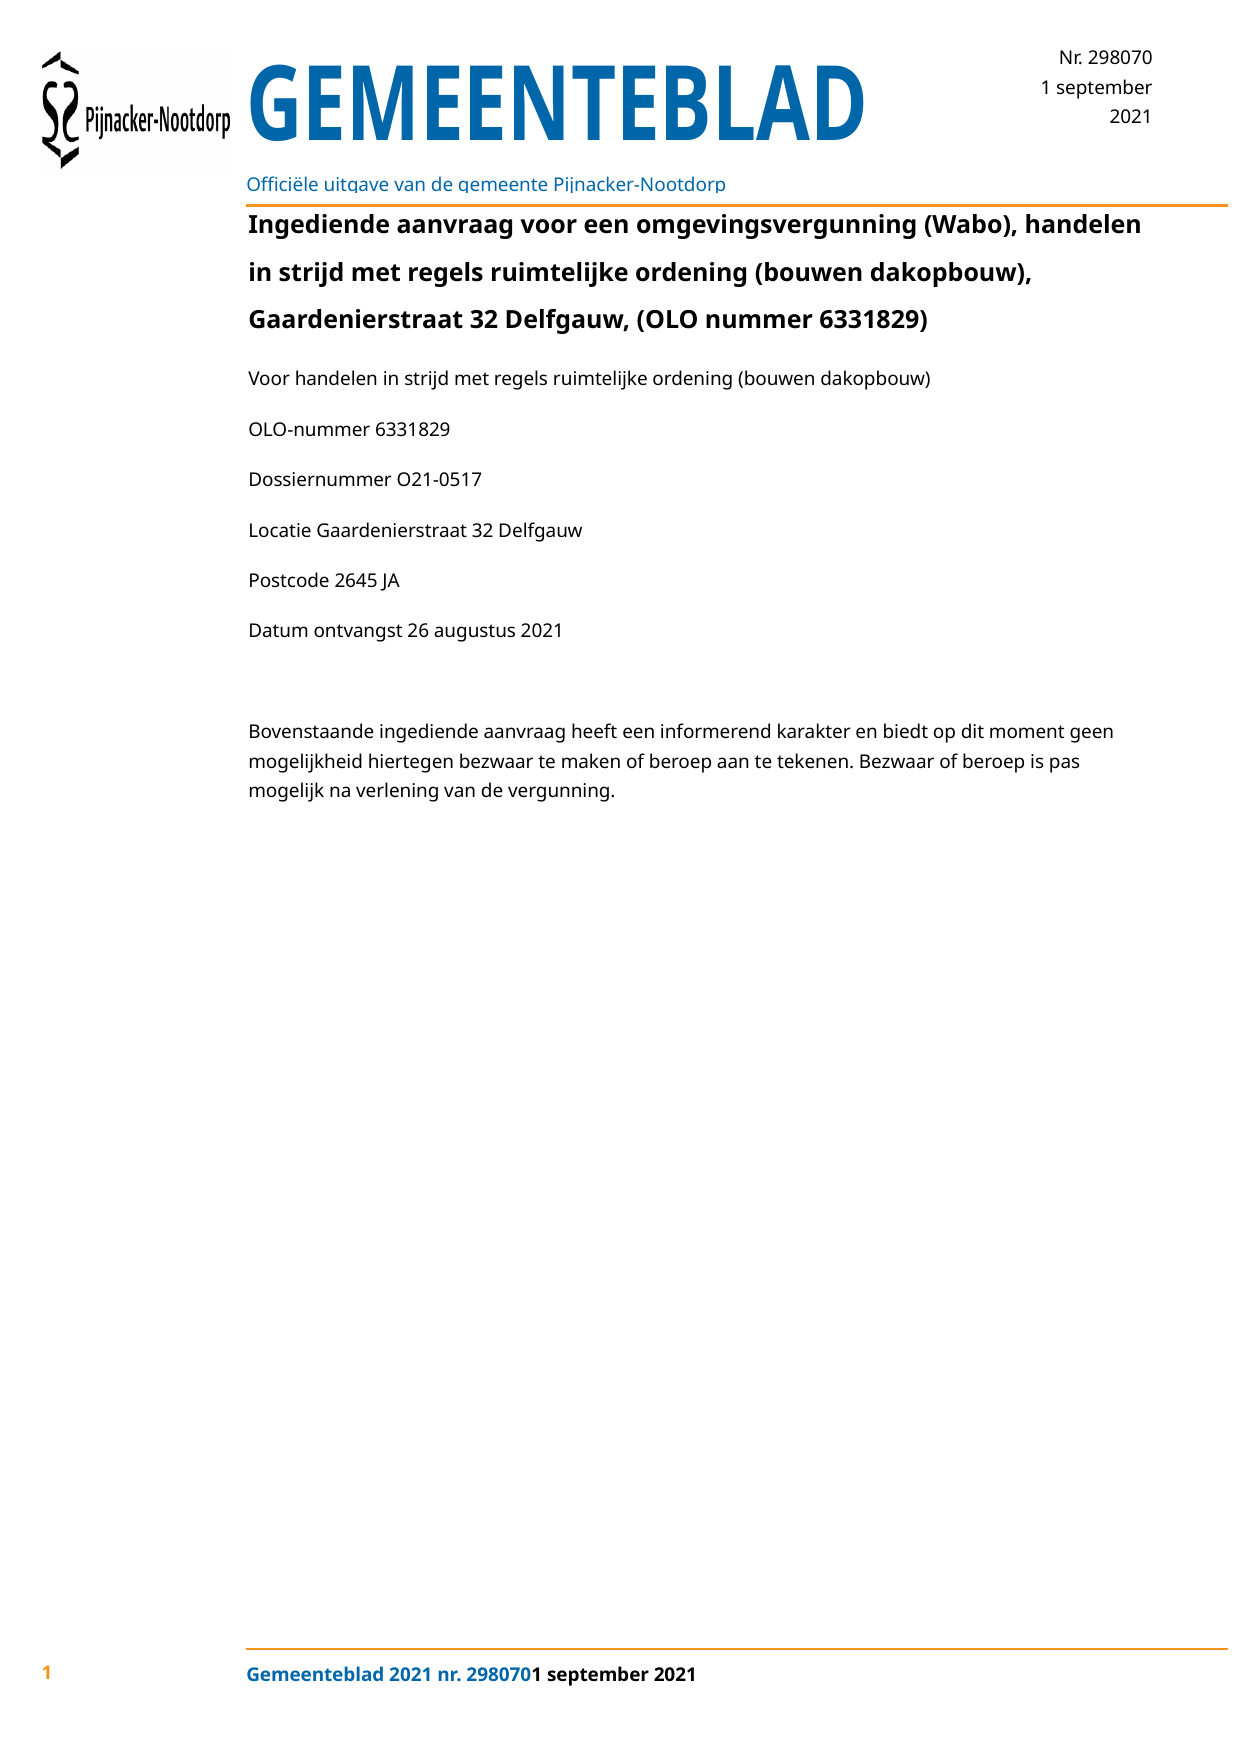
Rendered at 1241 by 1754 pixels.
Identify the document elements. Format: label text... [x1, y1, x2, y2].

text Bovenstaande ingediende aanvraag heeft een informerend karakter en biedt op dit moment geen mogelijkheid hiertegen bezwaar te maken of beroep aan te tekenen. Bezwaar of beroep is pas mogelijk na verlening van de vergunning. [248, 718, 1152, 803]
text OLO-nummer 6331829 [248, 416, 1152, 442]
text Dossiernummer O21-0517 [248, 466, 1152, 492]
text Locatie Gaardenierstraat 32 Delfgauw [248, 517, 1152, 542]
text Postcode 2645 JA [248, 567, 1152, 593]
picture [41, 47, 231, 172]
text Datum ontvangst 26 augustus 2021 [248, 618, 1152, 643]
text Ingediende aanvraag voor een omgevingsvergunning (Wabo), handelen in strijd met regels ruimtelijke ordening (bouwen dakopbouw), Gaardenierstraat 32 Delfgauw, (OLO nummer 6331829) [248, 207, 1152, 336]
text Voor handelen in strijd met regels ruimtelijke ordening (bouwen dakopbouw) [248, 366, 1152, 391]
